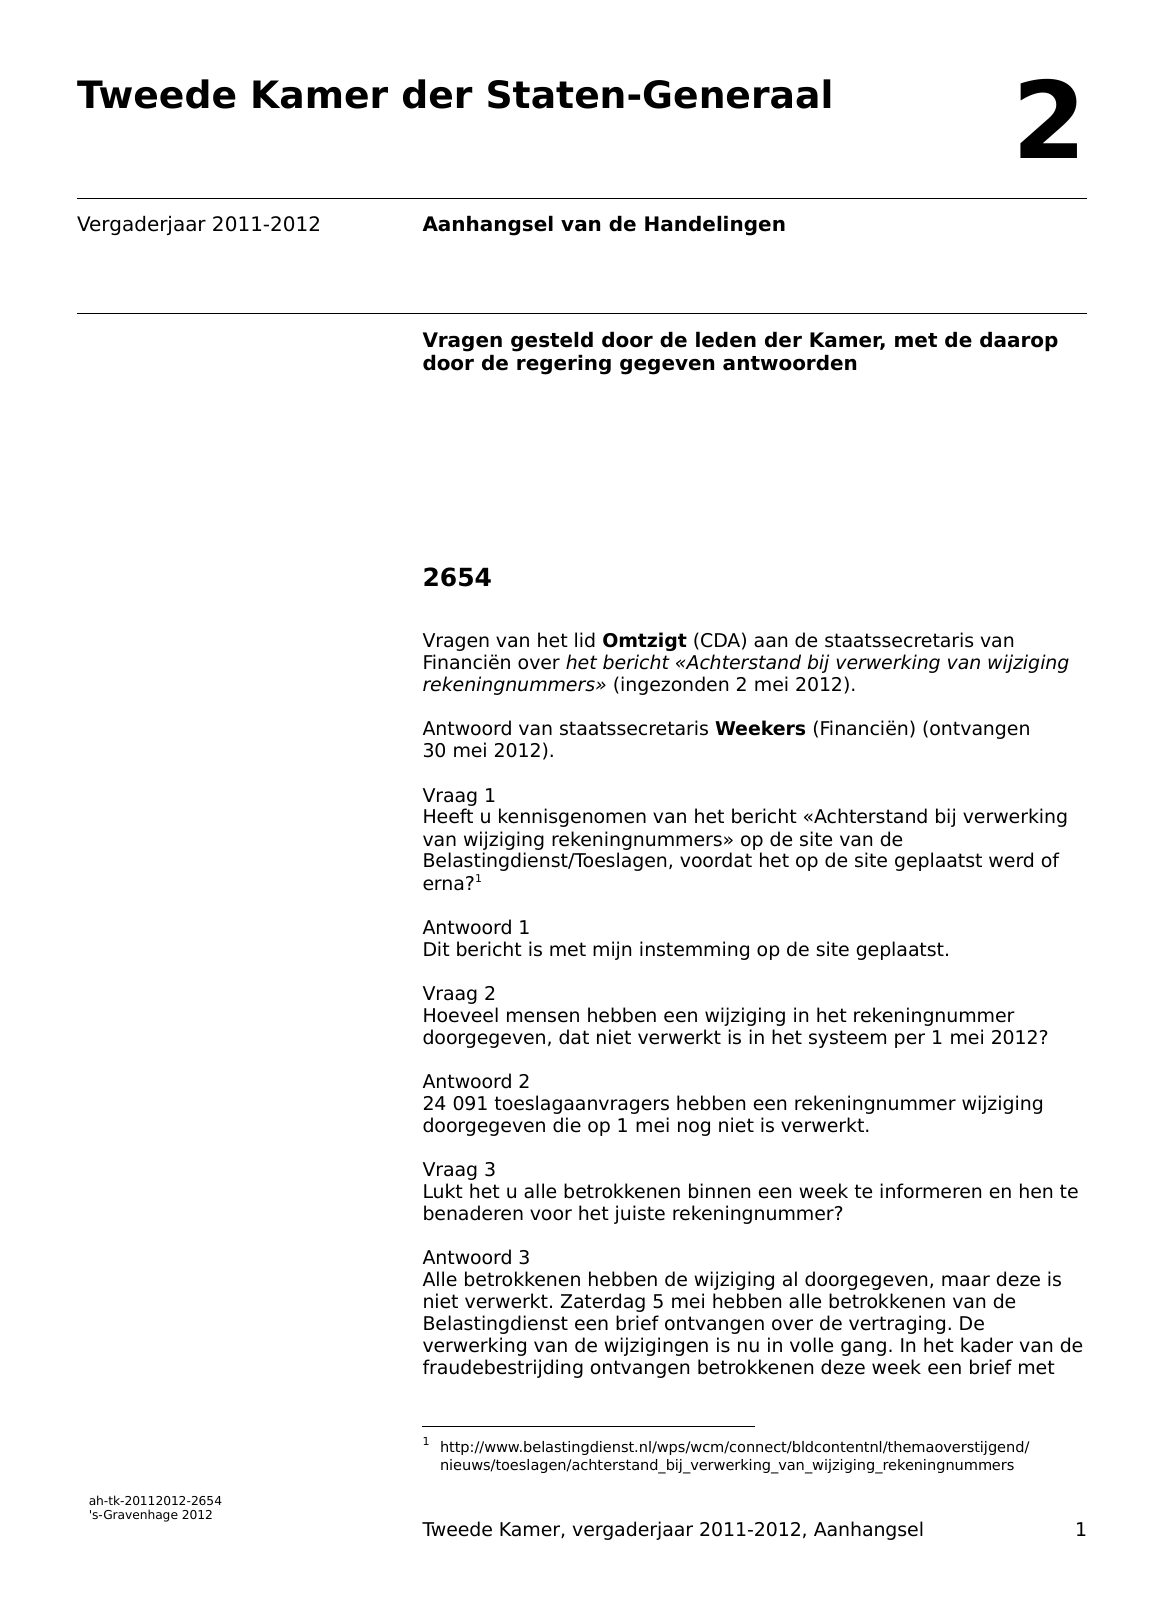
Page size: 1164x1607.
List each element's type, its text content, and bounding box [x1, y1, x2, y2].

table_cell Vergaderjaar 2011-2012 [77, 199, 422, 313]
text Alle betrokkenen hebben de wijziging al doorgegeven, maar deze is niet verwerkt. Zaterdag 5 mei hebben alle betrokkenen van de Belastingdienst een brief ontvangen over de vertraging. De verwerking van de wijzigingen is nu in volle gang. In het kader van de fraudebestrijding ontvangen betrokkenen deze week een brief met [422, 1269, 1087, 1379]
text Antwoord 2 [422, 1071, 1087, 1093]
text ah-tk-20112012-2654 [88, 1494, 323, 1508]
text Heeft u kennisgenomen van het bericht «Achterstand bij verwerking van wijziging rekeningnummers» op de site van de Belastingdienst/Toeslagen, voordat het op de site geplaatst werd of erna? [422, 806, 1087, 894]
text 's-Gravenhage 2012 [88, 1508, 323, 1522]
table_cell Aanhangsel van de Handelingen [422, 199, 1087, 313]
text Dit bericht is met mijn instemming op de site geplaatst. [422, 938, 1087, 961]
text Vraag 2 [422, 983, 1087, 1005]
table_header Tweede Kamer der Staten-Generaal [77, 59, 886, 198]
text Vraag 3 [422, 1159, 1087, 1181]
text Vragen van het lid Omtzigt (CDA) aan de staatssecretaris van Financiën over het bericht «Achterstand bij verwerking van wijziging rekeningnummers» (ingezonden 2 mei 2012). [422, 630, 1087, 696]
table_cell Vragen gesteld door de leden der Kamer, met de daarop door de regering gegeven antwoorden [422, 314, 1087, 375]
text 2654 [422, 563, 1087, 592]
text http://www.belastingdienst.nl/wps/wcm/connect/bldcontentnl/themaoverstijgend/nieuws/toeslagen/achterstand_bij_verwerking_van_wijziging_rekeningnummers [422, 1435, 1087, 1474]
text Antwoord 1 [422, 917, 1087, 938]
text Antwoord van staatssecretaris Weekers (Financiën) (ontvangen 30 mei 2012). [422, 718, 1087, 762]
text Antwoord 3 [422, 1247, 1087, 1269]
table_header 2 [886, 59, 1087, 198]
table_cell [77, 314, 422, 375]
text Hoeveel mensen hebben een wijziging in het rekeningnummer doorgegeven, dat niet verwerkt is in het systeem per 1 mei 2012? [422, 1005, 1087, 1049]
text Vraag 1 [422, 784, 1087, 806]
text 24 091 toeslagaanvragers hebben een rekeningnummer wijziging doorgegeven die op 1 mei nog niet is verwerkt. [422, 1093, 1087, 1137]
text Lukt het u alle betrokkenen binnen een week te informeren en hen te benaderen voor het juiste rekeningnummer? [422, 1181, 1087, 1225]
